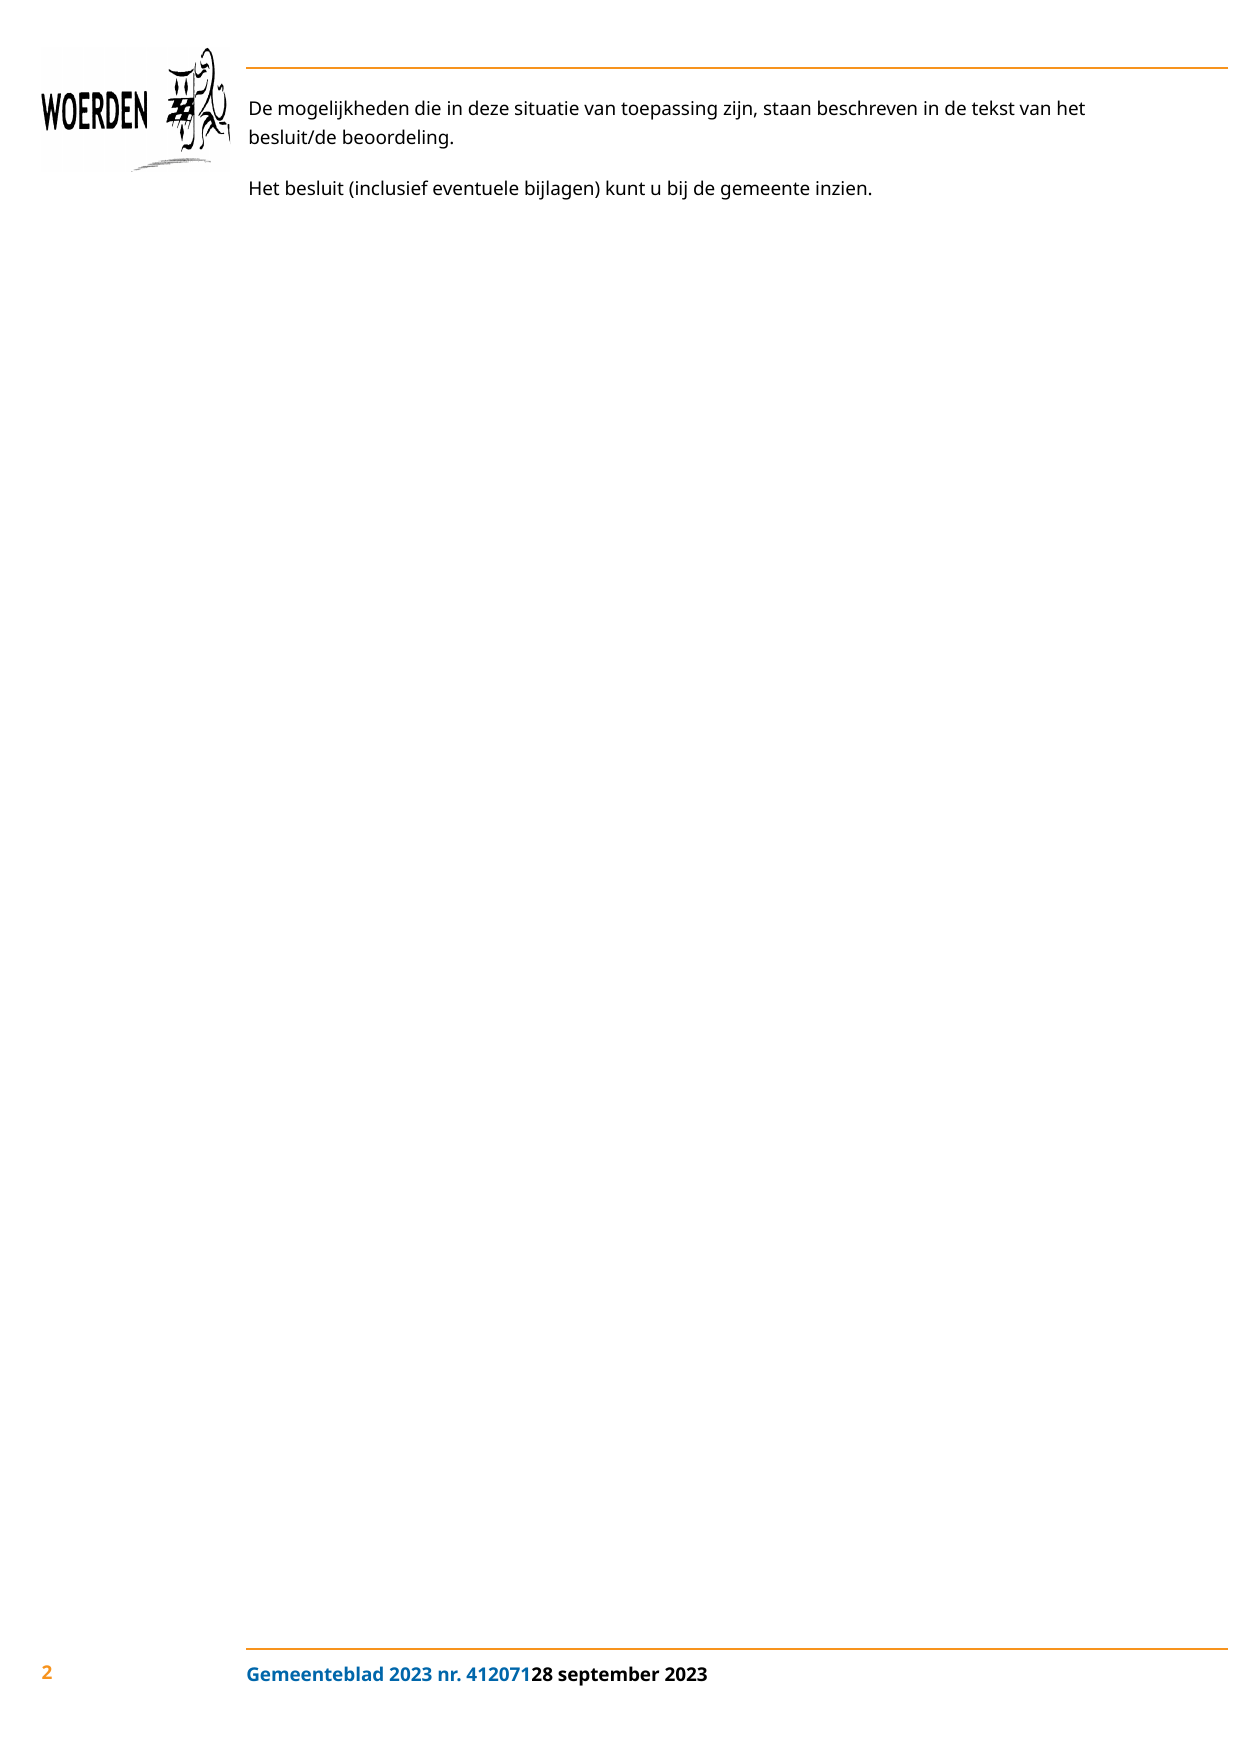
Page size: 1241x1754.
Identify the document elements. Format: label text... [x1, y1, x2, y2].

picture [41, 47, 231, 172]
text De mogelijkheden die in deze situatie van toepassing zijn, staan beschreven in de tekst van het besluit/de beoordeling. [248, 95, 1152, 150]
text Het besluit (inclusief eventuele bijlagen) kunt u bij de gemeente inzien. [248, 175, 1152, 201]
